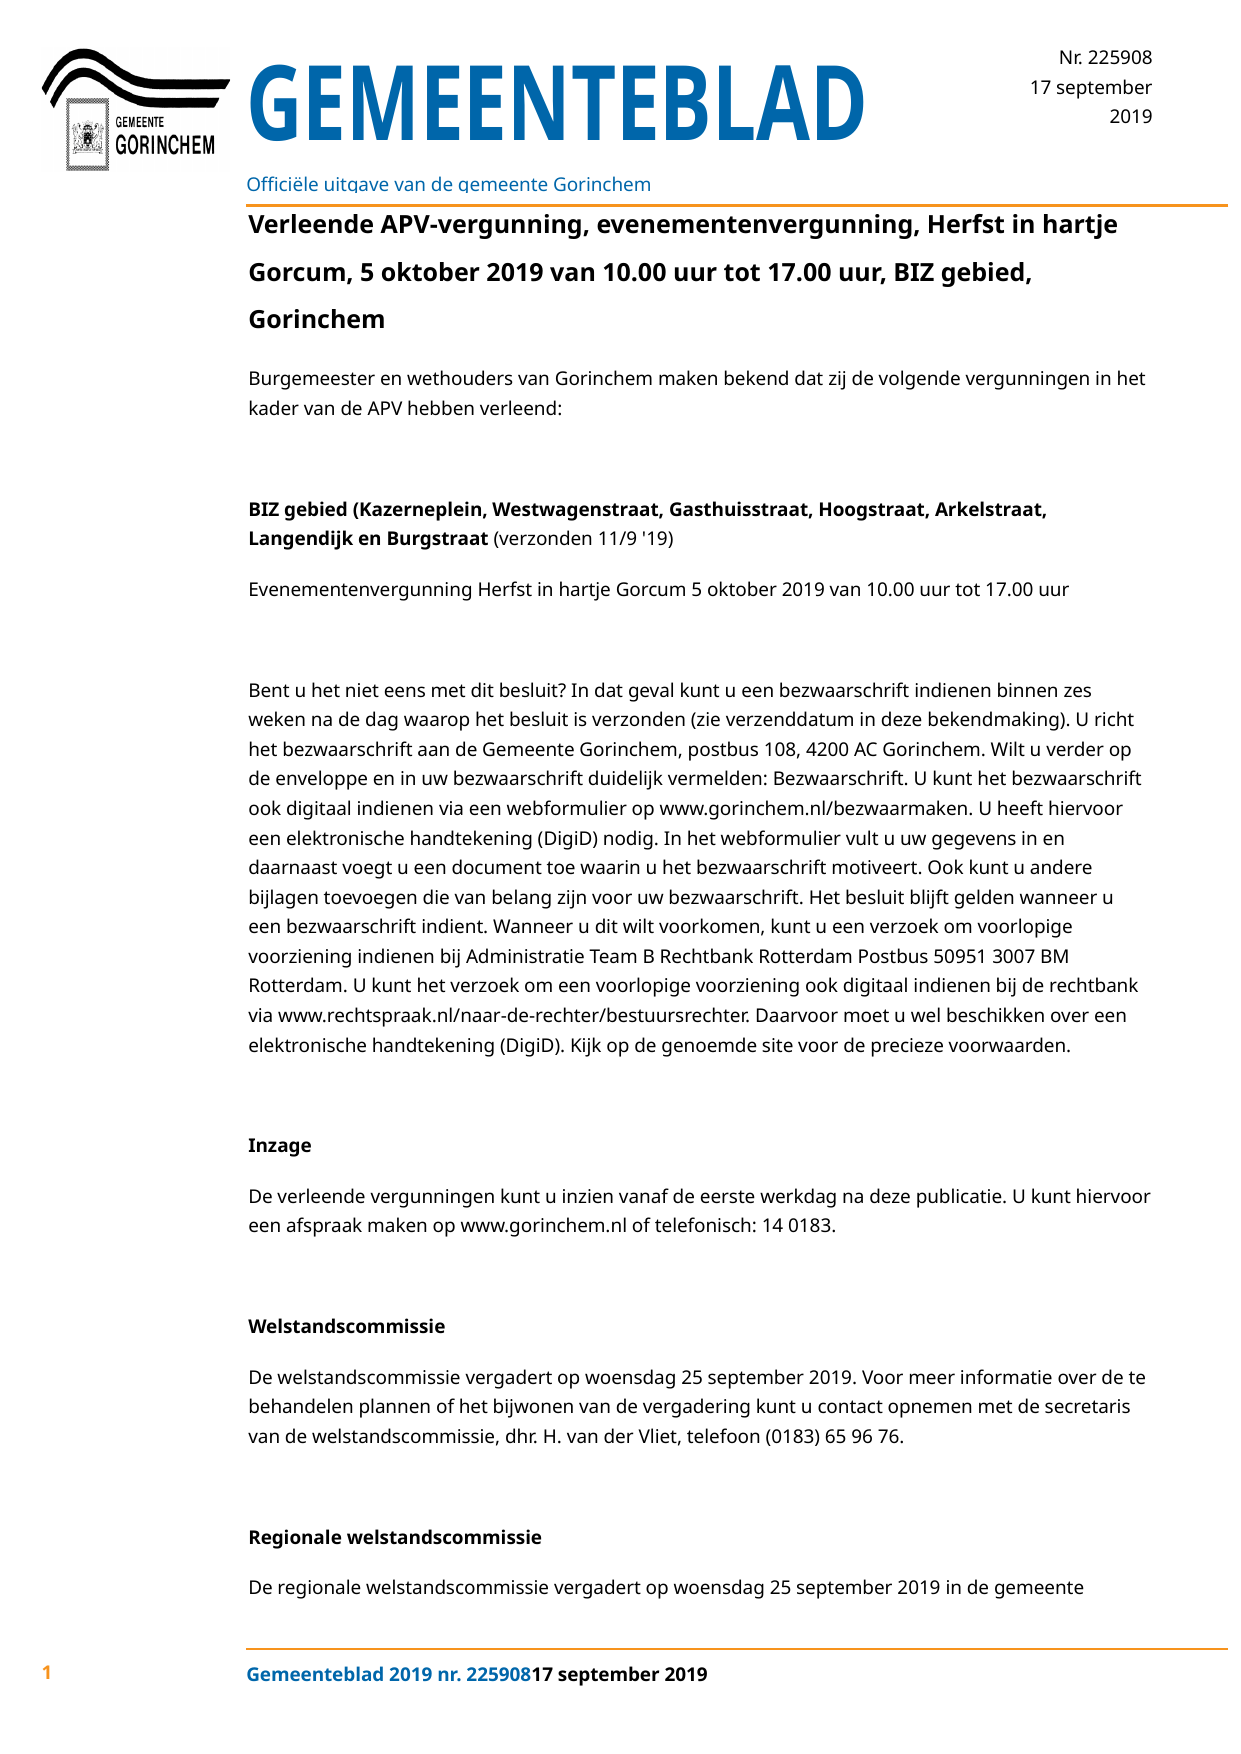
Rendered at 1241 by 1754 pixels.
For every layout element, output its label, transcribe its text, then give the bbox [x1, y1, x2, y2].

text Regionale welstandscommissie [248, 1524, 1152, 1549]
text Welstandscommissie [248, 1313, 1152, 1339]
text Evenementenvergunning Herfst in hartje Gorcum 5 oktober 2019 van 10.00 uur tot 17.00 uur [248, 576, 1152, 602]
text De welstandscommissie vergadert op woensdag 25 september 2019. Voor meer informatie over de te behandelen plannen of het bijwonen van de vergadering kunt u contact opnemen met de secretaris van de welstandscommissie, dhr. H. van der Vliet, telefoon (0183) 65 96 76. [248, 1364, 1152, 1449]
text Inzage [248, 1133, 1152, 1158]
text De regionale welstandscommissie vergadert op woensdag 25 september 2019 in de gemeente [248, 1574, 1152, 1600]
text BIZ gebied (Kazerneplein, Westwagenstraat, Gasthuisstraat, Hoogstraat, Arkelstraat, Langendijk en Burgstraat (verzonden 11/9 '19) [248, 496, 1152, 551]
picture [41, 47, 231, 172]
text Burgemeester en wethouders van Gorinchem maken bekend dat zij de volgende vergunningen in het kader van de APV hebben verleend: [248, 366, 1152, 421]
text De verleende vergunningen kunt u inzien vanaf de eerste werkdag na deze publicatie. U kunt hiervoor een afspraak maken op www.gorinchem.nl of telefonisch: 14 0183. [248, 1183, 1152, 1238]
text Bent u het niet eens met dit besluit? In dat geval kunt u een bezwaarschrift indienen binnen zes weken na de dag waarop het besluit is verzonden (zie verzenddatum in deze bekendmaking). U richt het bezwaarschrift aan de Gemeente Gorinchem, postbus 108, 4200 AC Gorinchem. Wilt u verder op de enveloppe en in uw bezwaarschrift duidelijk vermelden: Bezwaarschrift. U kunt het bezwaarschrift ook digitaal indienen via een webformulier op www.gorinchem.nl/bezwaarmaken. U heeft hiervoor een elektronische handtekening (DigiD) nodig. In het webformulier vult u uw gegevens in en daarnaast voegt u een document toe waarin u het bezwaarschrift motiveert. Ook kunt u andere bijlagen toevoegen die van belang zijn voor uw bezwaarschrift. Het besluit blijft gelden wanneer u een bezwaarschrift indient. Wanneer u dit wilt voorkomen, kunt u een verzoek om voorlopige voorziening indienen bij Administratie Team B Rechtbank Rotterdam Postbus 50951 3007 BM Rotterdam. U kunt het verzoek om een voorlopige voorziening ook digitaal indienen bij de rechtbank via www.rechtspraak.nl/naar-de-rechter/bestuursrechter. Daarvoor moet u wel beschikken over een elektronische handtekening (DigiD). Kijk op de genoemde site voor de precieze voorwaarden. [248, 677, 1152, 1057]
text Verleende APV-vergunning, evenementenvergunning, Herfst in hartje Gorcum, 5 oktober 2019 van 10.00 uur tot 17.00 uur, BIZ gebied, Gorinchem [248, 207, 1152, 336]
